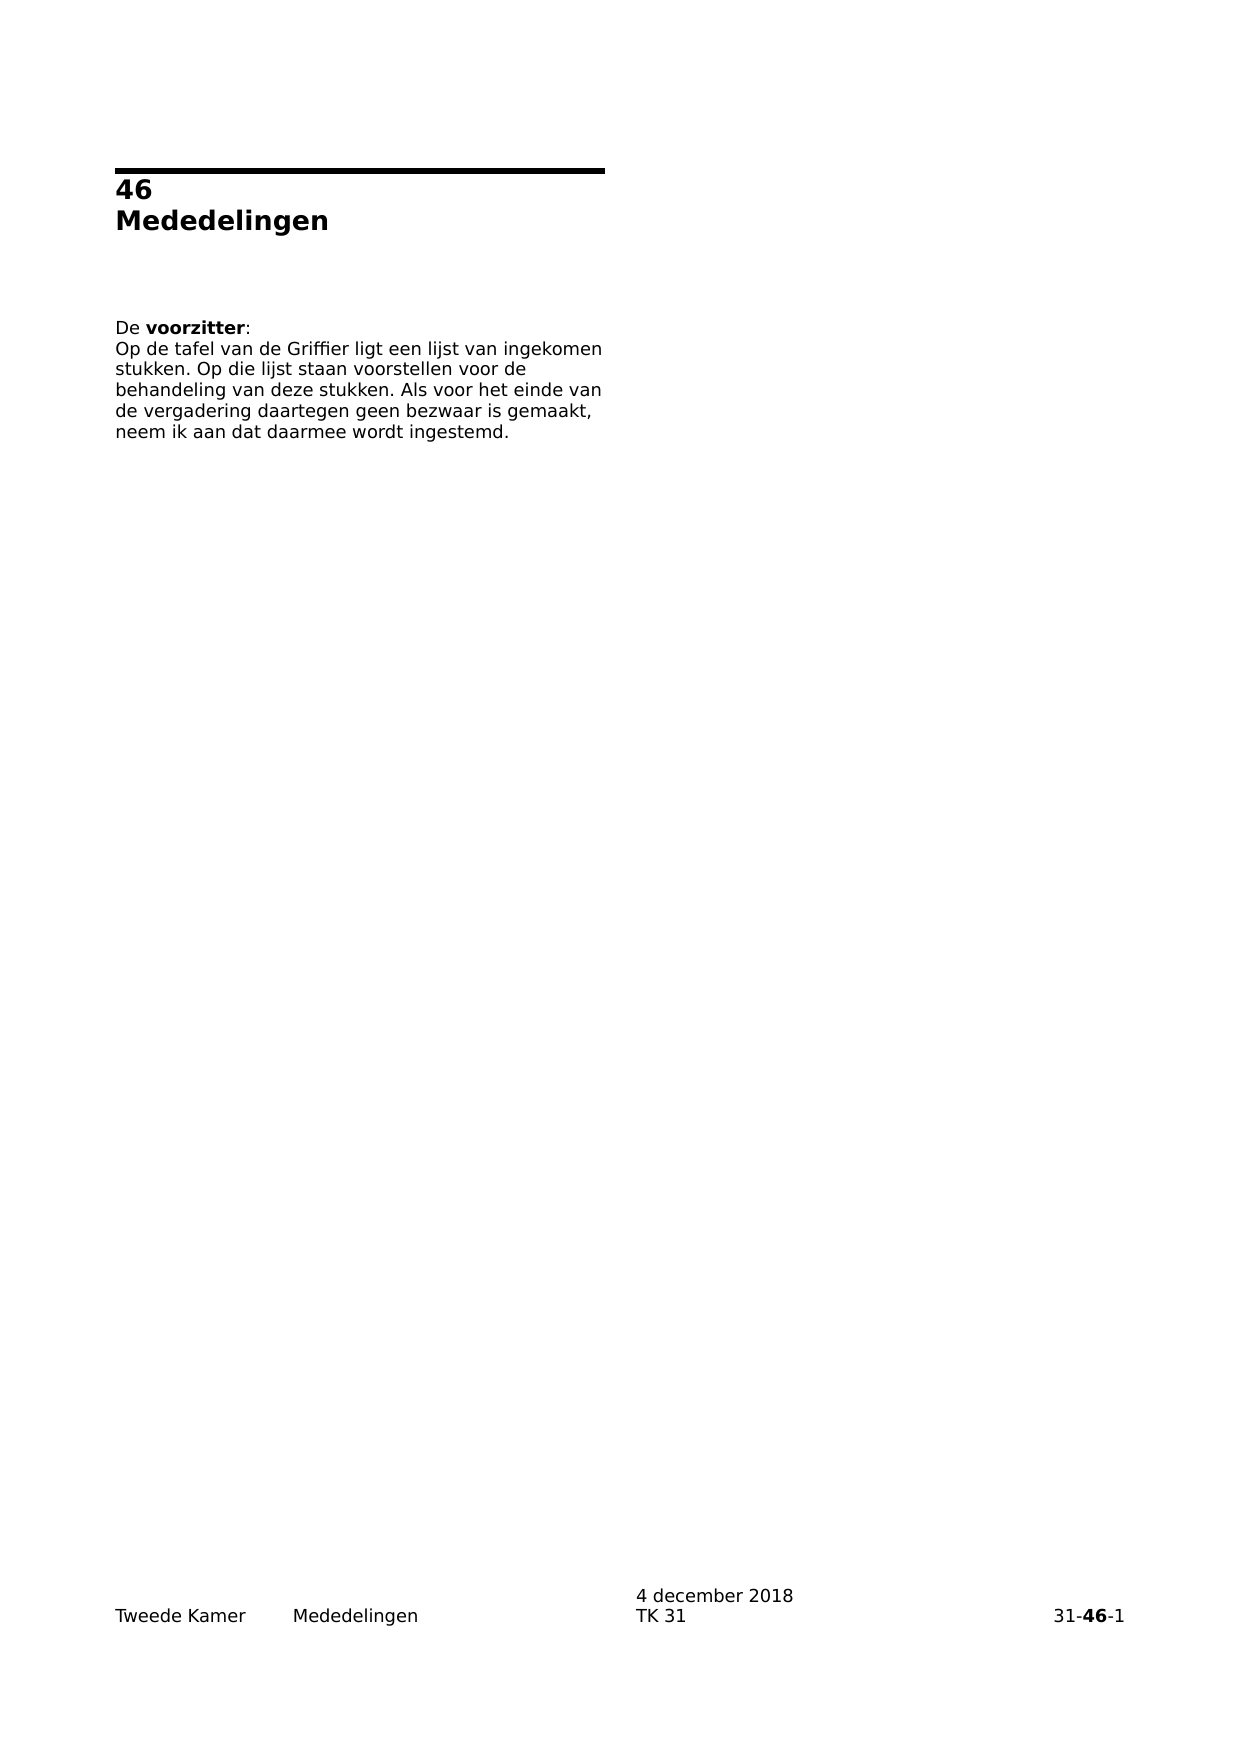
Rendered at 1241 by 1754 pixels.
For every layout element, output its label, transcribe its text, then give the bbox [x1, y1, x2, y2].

text De voorzitter: [115, 318, 605, 338]
title 46 Mededelingen [115, 174, 605, 237]
text Op de tafel van de Griffier ligt een lijst van ingekomen stukken. Op die lijst staan voorstellen voor de behandeling van deze stukken. Als voor het einde van de vergadering daartegen geen bezwaar is gemaakt, neem ik aan dat daarmee wordt ingestemd. [115, 338, 605, 442]
